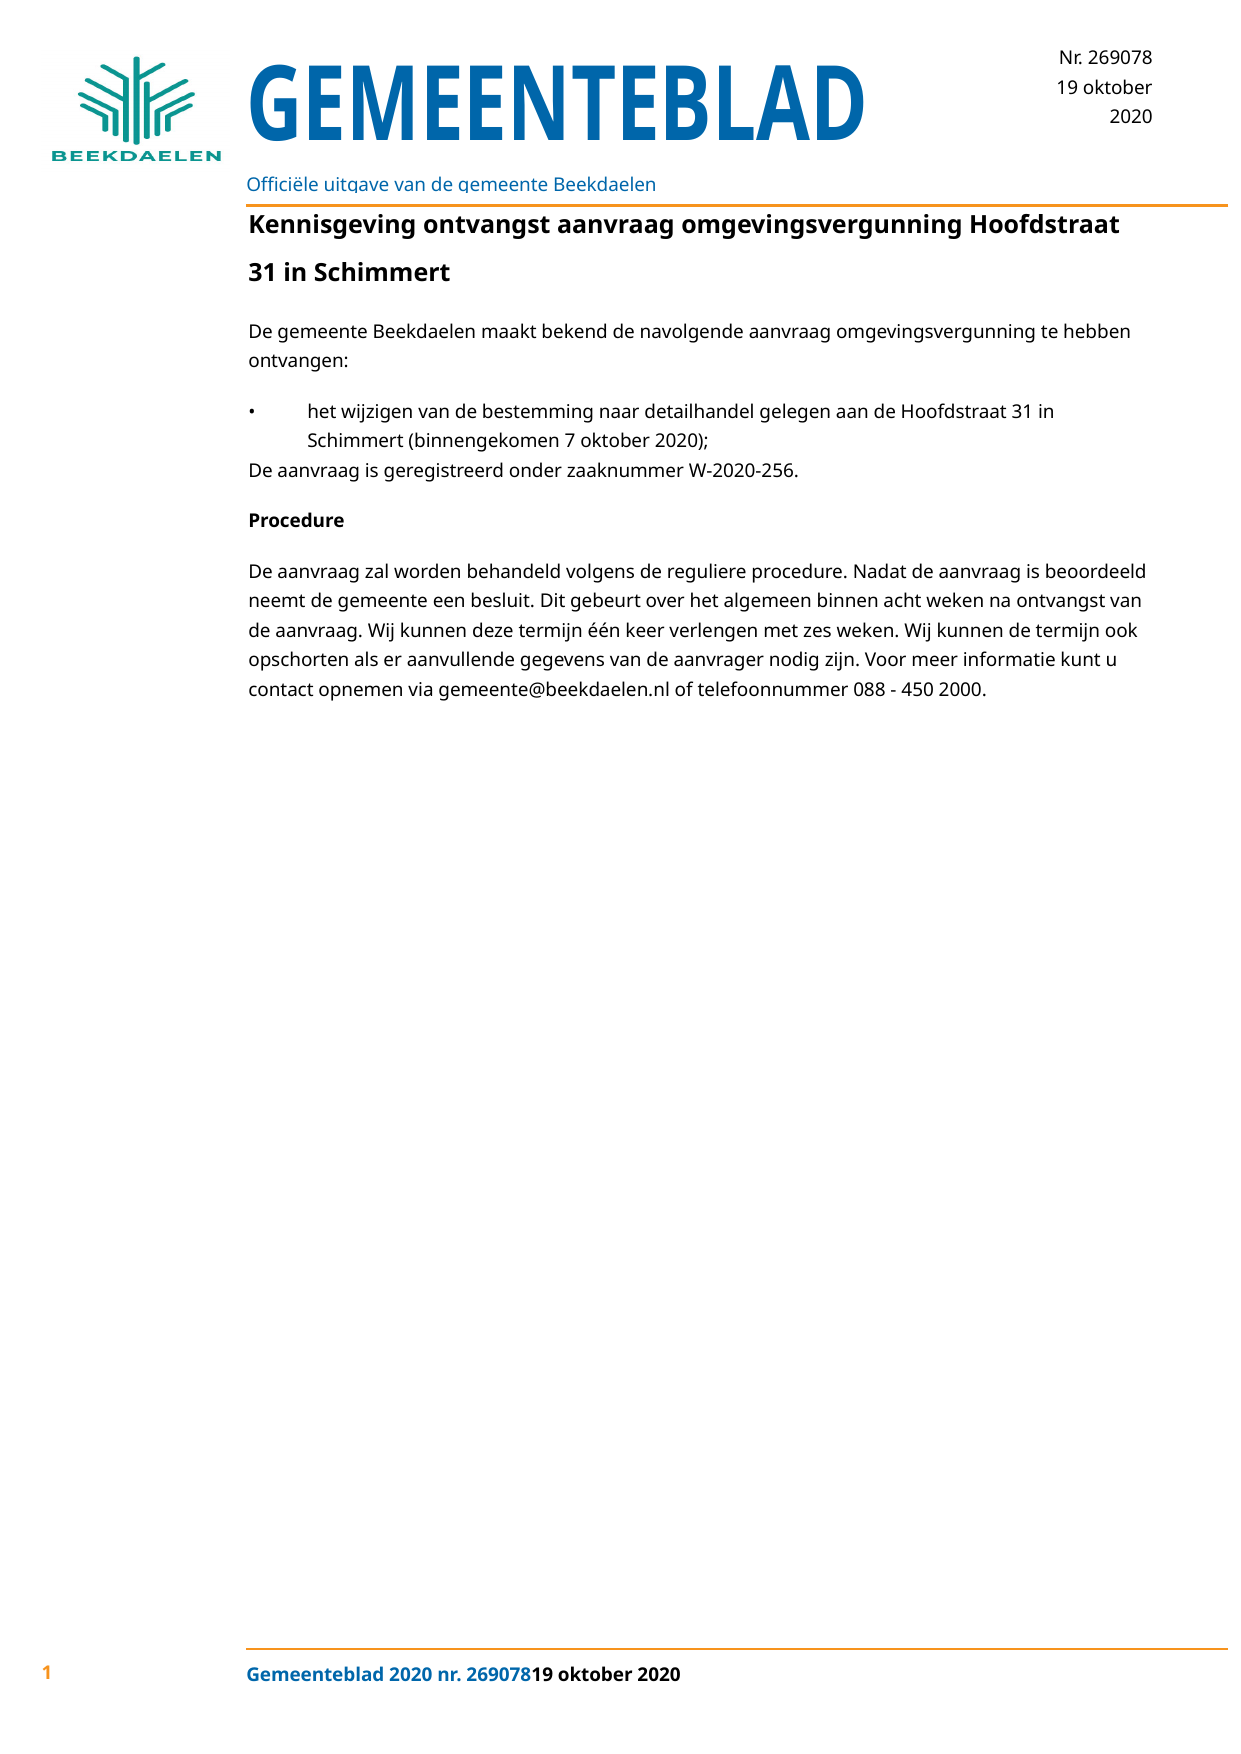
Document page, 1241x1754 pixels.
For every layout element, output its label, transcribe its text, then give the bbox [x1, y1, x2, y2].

text Kennisgeving ontvangst aanvraag omgevingsvergunning Hoofdstraat 31 in Schimmert [248, 207, 1152, 288]
picture [41, 47, 231, 172]
list het wijzigen van de bestemming naar detailhandel gelegen aan de Hoofdstraat 31 in Schimmert (binnengekomen 7 oktober 2020); [248, 398, 1152, 453]
text De aanvraag is geregistreerd onder zaaknummer W-2020-256. [248, 457, 1152, 483]
text De gemeente Beekdaelen maakt bekend de navolgende aanvraag omgevingsvergunning te hebben ontvangen: [248, 318, 1152, 373]
text De aanvraag zal worden behandeld volgens de reguliere procedure. Nadat de aanvraag is beoordeeld neemt de gemeente een besluit. Dit gebeurt over het algemeen binnen acht weken na ontvangst van de aanvraag. Wij kunnen deze termijn één keer verlengen met zes weken. Wij kunnen de termijn ook opschorten als er aanvullende gegevens van de aanvrager nodig zijn. Voor meer informatie kunt u contact opnemen via gemeente@beekdaelen.nl of telefoonnummer 088 - 450 2000. [248, 558, 1152, 702]
text Procedure [248, 507, 1152, 533]
